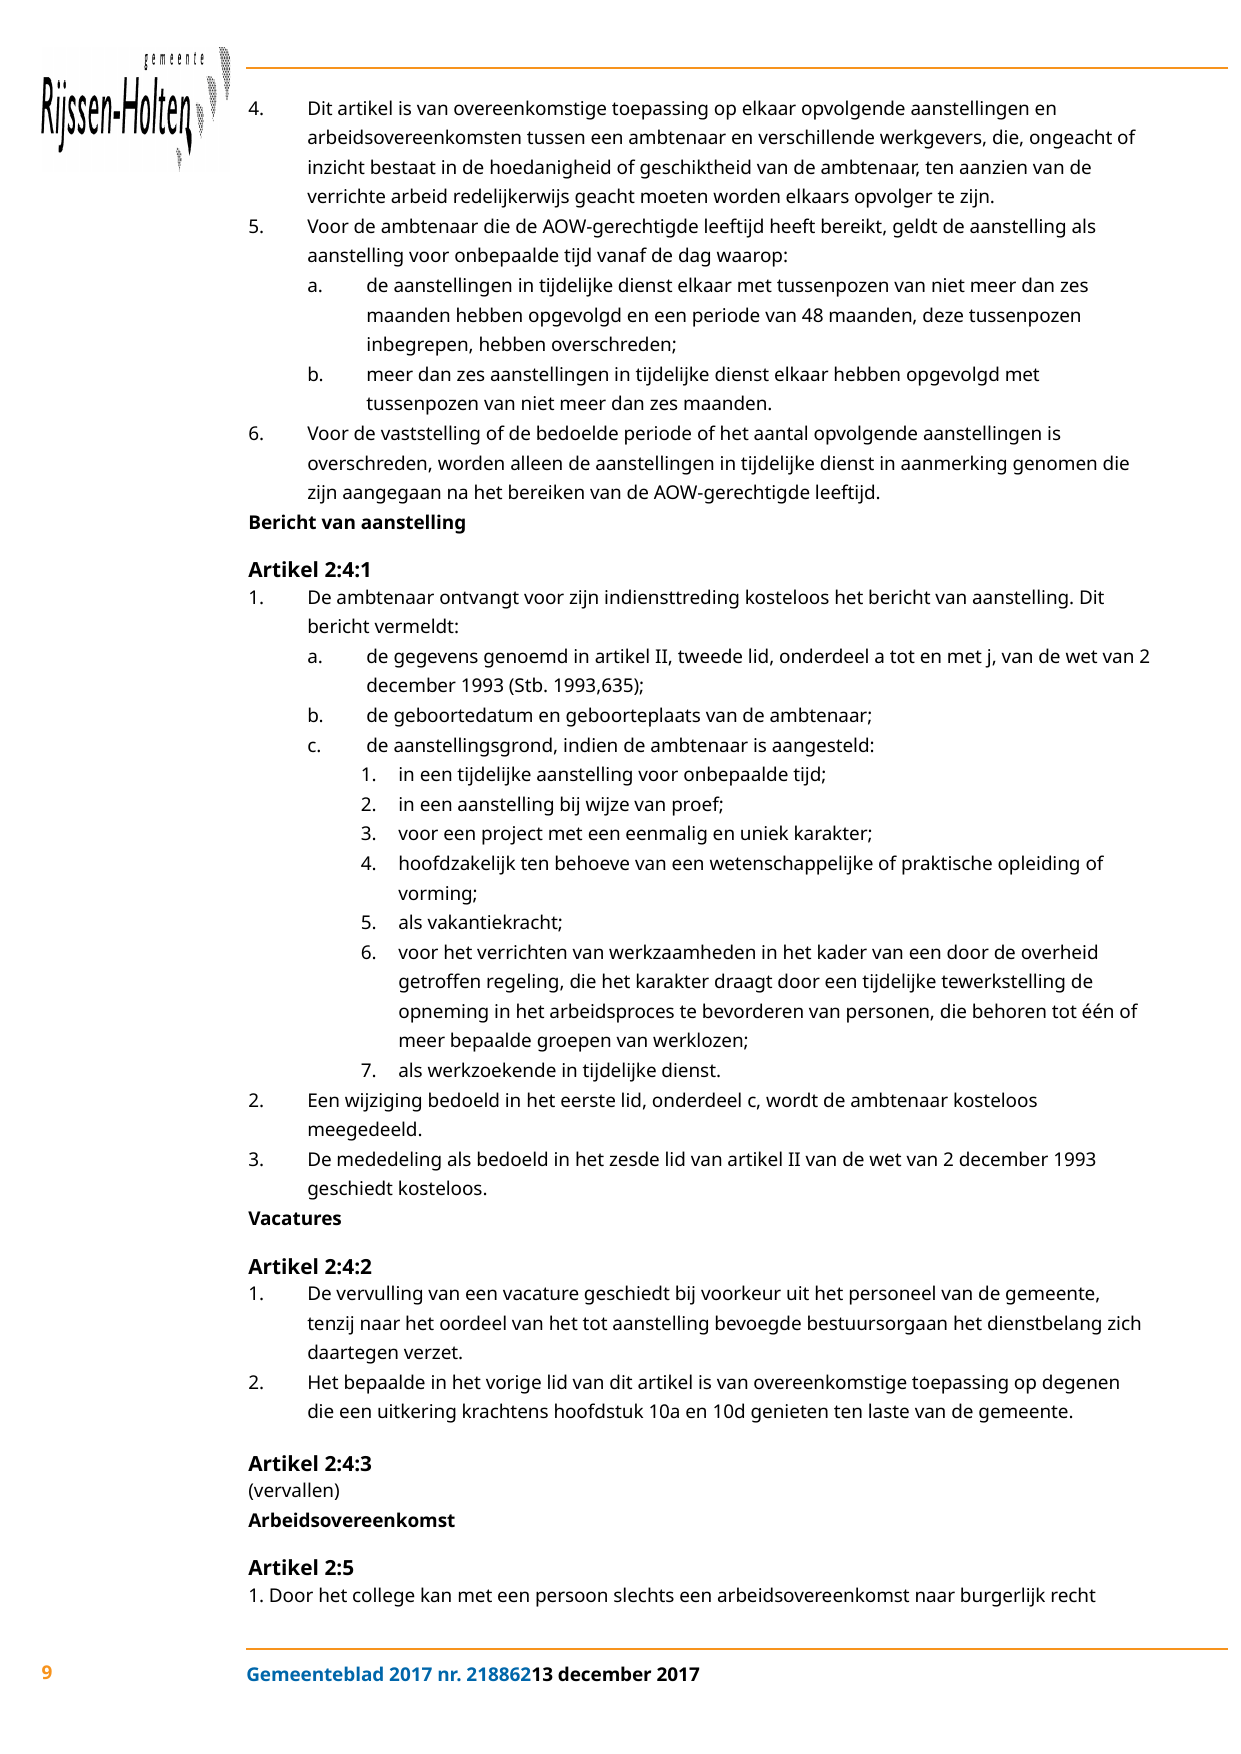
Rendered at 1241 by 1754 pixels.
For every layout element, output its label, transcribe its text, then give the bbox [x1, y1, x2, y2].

list als werkzoekende in tijdelijke dienst. [361, 1057, 1152, 1083]
text Artikel 2:5 [248, 1553, 1152, 1582]
list als vakantiekracht; [361, 909, 1152, 935]
text Vacatures [248, 1205, 1152, 1231]
list de aanstellingen in tijdelijke dienst elkaar met tussenpozen van niet meer dan zes maanden hebben opgevolgd en een periode van 48 maanden, deze tussenpozen inbegrepen, hebben overschreden; [307, 272, 1152, 357]
list in een aanstelling bij wijze van proef; [361, 791, 1152, 817]
list de aanstellingsgrond, indien de ambtenaar is aangesteld: [307, 732, 1152, 758]
list De mededeling als bedoeld in het zesde lid van artikel II van de wet van 2 december 1993 geschiedt kosteloos. [248, 1146, 1152, 1201]
list Het bepaalde in het vorige lid van dit artikel is van overeenkomstige toepassing op degenen die een uitkering krachtens hoofdstuk 10a en 10d genieten ten laste van de gemeente. [248, 1369, 1152, 1424]
list voor een project met een eenmalig en uniek karakter; [361, 821, 1152, 846]
text (vervallen) [248, 1477, 1152, 1503]
text Arbeidsovereenkomst [248, 1507, 1152, 1533]
list voor het verrichten van werkzaamheden in het kader van een door de overheid getroffen regeling, die het karakter draagt door een tijdelijke tewerkstelling de opneming in het arbeidsproces te bevorderen van personen, die behoren tot één of meer bepaalde groepen van werklozen; [361, 939, 1152, 1053]
list de gegevens genoemd in artikel II, tweede lid, onderdeel a tot en met j, van de wet van 2 december 1993 (Stb. 1993,635); [307, 643, 1152, 698]
picture [41, 47, 231, 172]
list hoofdzakelijk ten behoeve van een wetenschappelijke of praktische opleiding of vorming; [361, 850, 1152, 906]
text Artikel 2:4:3 [248, 1449, 1152, 1477]
list Voor de ambtenaar die de AOW-gerechtigde leeftijd heeft bereikt, geldt de aanstelling als aanstelling voor onbepaalde tijd vanaf de dag waarop: [248, 213, 1152, 268]
list Dit artikel is van overeenkomstige toepassing op elkaar opvolgende aanstellingen en arbeidsovereenkomsten tussen een ambtenaar en verschillende werkgevers, die, ongeacht of inzicht bestaat in de hoedanigheid of geschiktheid van de ambtenaar, ten aanzien van de verrichte arbeid redelijkerwijs geacht moeten worden elkaars opvolger te zijn. [248, 95, 1152, 209]
list Voor de vaststelling of de bedoelde periode of het aantal opvolgende aanstellingen is overschreden, worden alleen de aanstellingen in tijdelijke dienst in aanmerking genomen die zijn aangegaan na het bereiken van de AOW-gerechtigde leeftijd. [248, 420, 1152, 505]
list meer dan zes aanstellingen in tijdelijke dienst elkaar hebben opgevolgd met tussenpozen van niet meer dan zes maanden. [307, 361, 1152, 416]
text 1. Door het college kan met een persoon slechts een arbeidsovereenkomst naar burgerlijk recht [248, 1582, 1152, 1608]
text Bericht van aanstelling [248, 509, 1152, 535]
text Artikel 2:4:2 [248, 1252, 1152, 1280]
text Artikel 2:4:1 [248, 556, 1152, 584]
list De vervulling van een vacature geschiedt bij voorkeur uit het personeel van de gemeente, tenzij naar het oordeel van het tot aanstelling bevoegde bestuursorgaan het dienstbelang zich daartegen verzet. [248, 1280, 1152, 1365]
list de geboortedatum en geboorteplaats van de ambtenaar; [307, 702, 1152, 728]
list in een tijdelijke aanstelling voor onbepaalde tijd; [361, 761, 1152, 787]
list De ambtenaar ontvangt voor zijn indiensttreding kosteloos het bericht van aanstelling. Dit bericht vermeldt: [248, 584, 1152, 639]
list Een wijziging bedoeld in het eerste lid, onderdeel c, wordt de ambtenaar kosteloos meegedeeld. [248, 1087, 1152, 1142]
